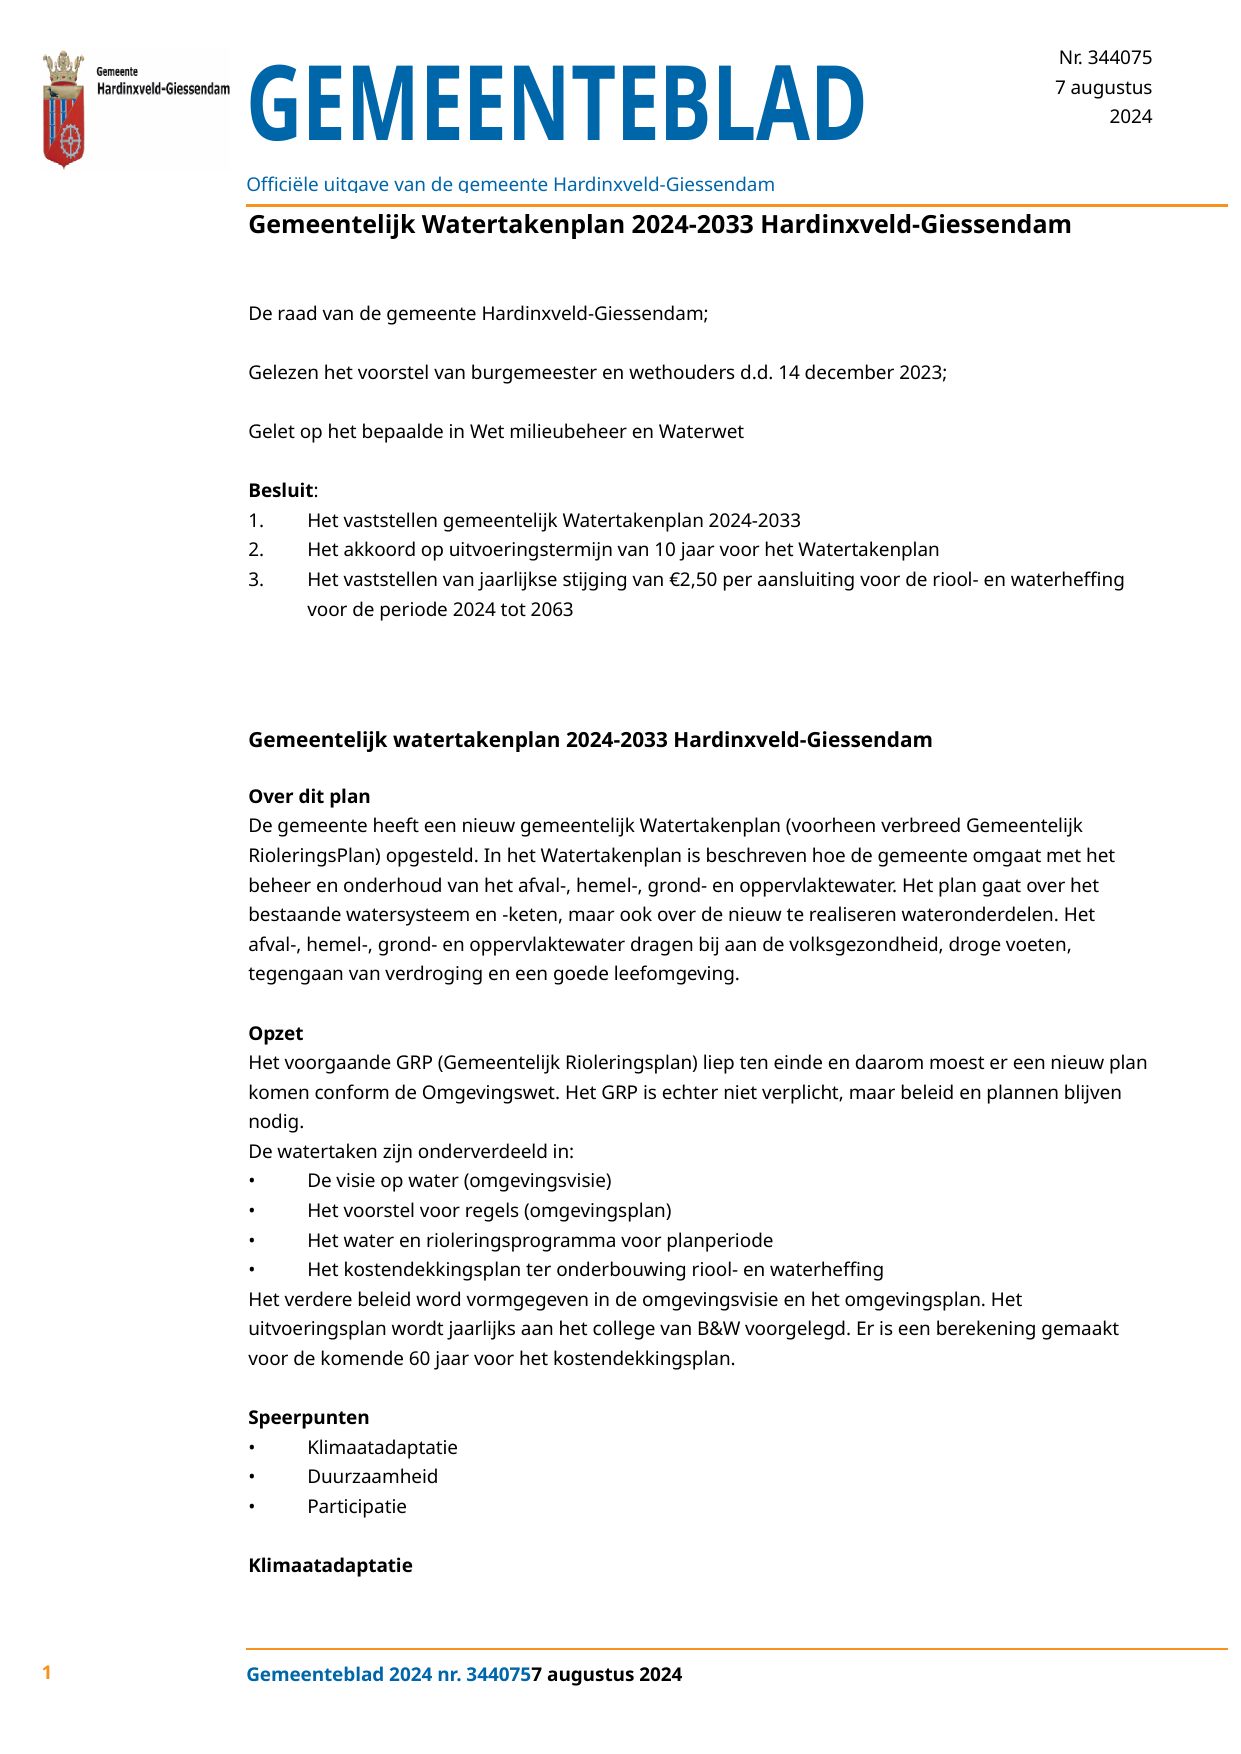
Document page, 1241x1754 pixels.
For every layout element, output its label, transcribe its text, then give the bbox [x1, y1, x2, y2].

text De raad van de gemeente Hardinxveld-Giessendam; [248, 300, 1152, 326]
text Over dit plan [248, 783, 1152, 809]
text Klimaatadaptatie [248, 1552, 1152, 1578]
list Het kostendekkingsplan ter onderbouwing riool- en waterheffing [248, 1256, 1152, 1282]
text Opzet [248, 1020, 1152, 1045]
text Besluit: [248, 477, 1152, 503]
text Het verdere beleid word vormgegeven in de omgevingsvisie en het omgevingsplan. Het uitvoeringsplan wordt jaarlijks aan het college van B&W voorgelegd. Er is een berekening gemaakt voor de komende 60 jaar voor het kostendekkingsplan. [248, 1286, 1152, 1371]
list Duurzaamheid [248, 1463, 1152, 1489]
text Gemeentelijk watertakenplan 2024-2033 Hardinxveld-Giessendam [248, 725, 1152, 753]
list Het vaststellen van jaarlijkse stijging van €2,50 per aansluiting voor de riool- en waterheffing voor de periode 2024 tot 2063 [248, 566, 1152, 621]
list Het voorstel voor regels (omgevingsplan) [248, 1197, 1152, 1223]
text Gemeentelijk Watertakenplan 2024-2033 Hardinxveld-Giessendam [248, 207, 1152, 241]
text Het voorgaande GRP (Gemeentelijk Rioleringsplan) liep ten einde en daarom moest er een nieuw plan komen conform de Omgevingswet. Het GRP is echter niet verplicht, maar beleid en plannen blijven nodig. [248, 1049, 1152, 1134]
text Gelezen het voorstel van burgemeester en wethouders d.d. 14 december 2023; [248, 359, 1152, 385]
text Speerpunten [248, 1404, 1152, 1430]
list Het water en rioleringsprogramma voor planperiode [248, 1227, 1152, 1252]
list Het vaststellen gemeentelijk Watertakenplan 2024-2033 [248, 507, 1152, 533]
picture [41, 47, 231, 172]
list Klimaatadaptatie [248, 1434, 1152, 1459]
text De gemeente heeft een nieuw gemeentelijk Watertakenplan (voorheen verbreed Gemeentelijk RioleringsPlan) opgesteld. In het Watertakenplan is beschreven hoe de gemeente omgaat met het beheer en onderhoud van het afval-, hemel-, grond- en oppervlaktewater. Het plan gaat over het bestaande watersysteem en -keten, maar ook over de nieuw te realiseren wateronderdelen. Het afval-, hemel-, grond- en oppervlaktewater dragen bij aan de volksgezondheid, droge voeten, tegengaan van verdroging en een goede leefomgeving. [248, 813, 1152, 986]
list De visie op water (omgevingsvisie) [248, 1168, 1152, 1193]
text De watertaken zijn onderverdeeld in: [248, 1138, 1152, 1164]
list Het akkoord op uitvoeringstermijn van 10 jaar voor het Watertakenplan [248, 537, 1152, 562]
list Participatie [248, 1493, 1152, 1519]
text Gelet op het bepaalde in Wet milieubeheer en Waterwet [248, 418, 1152, 444]
